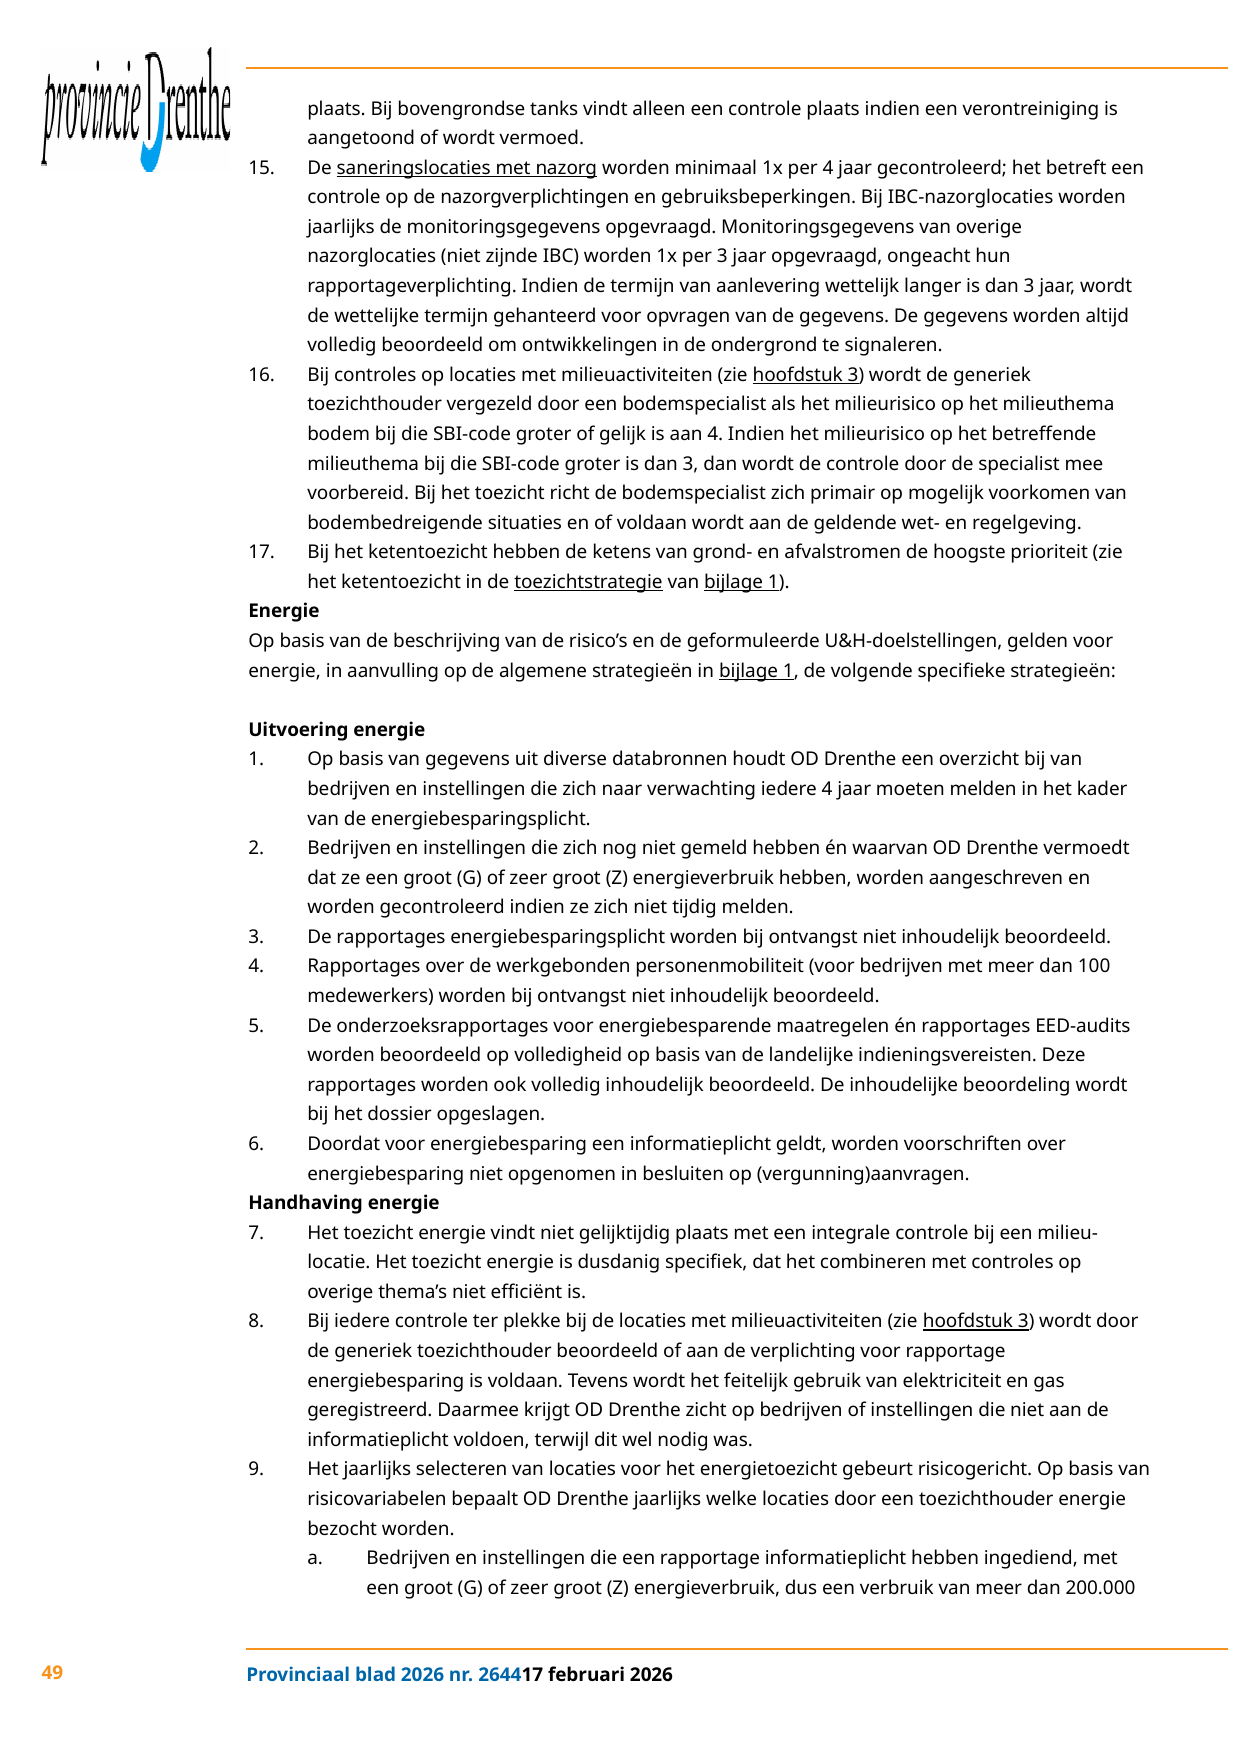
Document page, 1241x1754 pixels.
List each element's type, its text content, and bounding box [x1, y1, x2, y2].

list Bij iedere controle ter plekke bij de locaties met milieuactiviteiten (zie hoofdstuk 3) wordt door de generiek toezichthouder beoordeeld of aan de verplichting voor rapportage energiebesparing is voldaan. Tevens wordt het feitelijk gebruik van elektriciteit en gas geregistreerd. Daarmee krijgt OD Drenthe zicht op bedrijven of instellingen die niet aan de informatieplicht voldoen, terwijl dit wel nodig was. [248, 1308, 1152, 1452]
list Doordat voor energiebesparing een informatieplicht geldt, worden voorschriften over energiebesparing niet opgenomen in besluiten op (vergunning)aanvragen. [248, 1130, 1152, 1186]
list Bedrijven en instellingen die zich nog niet gemeld hebben én waarvan OD Drenthe vermoedt dat ze een groot (G) of zeer groot (Z) energieverbruik hebben, worden aangeschreven en worden gecontroleerd indien ze zich niet tijdig melden. [248, 834, 1152, 919]
list Het toezicht energie vindt niet gelijktijdig plaats met een integrale controle bij een milieu-locatie. Het toezicht energie is dusdanig specifiek, dat het combineren met controles op overige thema’s niet efficiënt is. [248, 1219, 1152, 1304]
text Uitvoering energie [248, 716, 1152, 742]
text Op basis van de beschrijving van de risico’s en de geformuleerde U&H-doelstellingen, gelden voor energie, in aanvulling op de algemene strategieën in bijlage 1, de volgende specifieke strategieën: [248, 627, 1152, 683]
text Energie [248, 598, 1152, 623]
list Rapportages over de werkgebonden personenmobiliteit (voor bedrijven met meer dan 100 medewerkers) worden bij ontvangst niet inhoudelijk beoordeeld. [248, 953, 1152, 1008]
list Bij controles op locaties met milieuactiviteiten (zie hoofdstuk 3) wordt de generiek toezichthouder vergezeld door een bodemspecialist als het milieurisico op het milieuthema bodem bij die SBI-code groter of gelijk is aan 4. Indien het milieurisico op het betreffende milieuthema bij die SBI-code groter is dan 3, dan wordt de controle door de specialist mee voorbereid. Bij het toezicht richt de bodemspecialist zich primair op mogelijk voorkomen van bodembedreigende situaties en of voldaan wordt aan de geldende wet- en regelgeving. [248, 361, 1152, 535]
list De onderzoeksrapportages voor energiebesparende maatregelen én rapportages EED-audits worden beoordeeld op volledigheid op basis van de landelijke indieningsvereisten. Deze rapportages worden ook volledig inhoudelijk beoordeeld. De inhoudelijke beoordeling wordt bij het dossier opgeslagen. [248, 1012, 1152, 1126]
picture [41, 47, 231, 172]
list Op basis van gegevens uit diverse databronnen houdt OD Drenthe een overzicht bij van bedrijven en instellingen die zich naar verwachting iedere 4 jaar moeten melden in het kader van de energiebesparingsplicht. [248, 746, 1152, 831]
list De rapportages energiebesparingsplicht worden bij ontvangst niet inhoudelijk beoordeeld. [248, 923, 1152, 949]
list plaats. Bij bovengrondse tanks vindt alleen een controle plaats indien een verontreiniging is aangetoond of wordt vermoed. [248, 95, 1152, 150]
list Het jaarlijks selecteren van locaties voor het energietoezicht gebeurt risicogericht. Op basis van risicovariabelen bepaalt OD Drenthe jaarlijks welke locaties door een toezichthouder energie bezocht worden. [248, 1456, 1152, 1541]
list Bedrijven en instellingen die een rapportage informatieplicht hebben ingediend, met een groot (G) of zeer groot (Z) energieverbruik, dus een verbruik van meer dan 200.000 [307, 1544, 1152, 1600]
text Handhaving energie [248, 1189, 1152, 1215]
list De saneringslocaties met nazorg worden minimaal 1x per 4 jaar gecontroleerd; het betreft een controle op de nazorgverplichtingen en gebruiksbeperkingen. Bij IBC-nazorglocaties worden jaarlijks de monitoringsgegevens opgevraagd. Monitoringsgegevens van overige nazorglocaties (niet zijnde IBC) worden 1x per 3 jaar opgevraagd, ongeacht hun rapportageverplichting. Indien de termijn van aanlevering wettelijk langer is dan 3 jaar, wordt de wettelijke termijn gehanteerd voor opvragen van de gegevens. De gegevens worden altijd volledig beoordeeld om ontwikkelingen in de ondergrond te signaleren. [248, 154, 1152, 357]
list Bij het ketentoezicht hebben de ketens van grond- en afvalstromen de hoogste prioriteit (zie het ketentoezicht in de toezichtstrategie van bijlage 1). [248, 538, 1152, 594]
